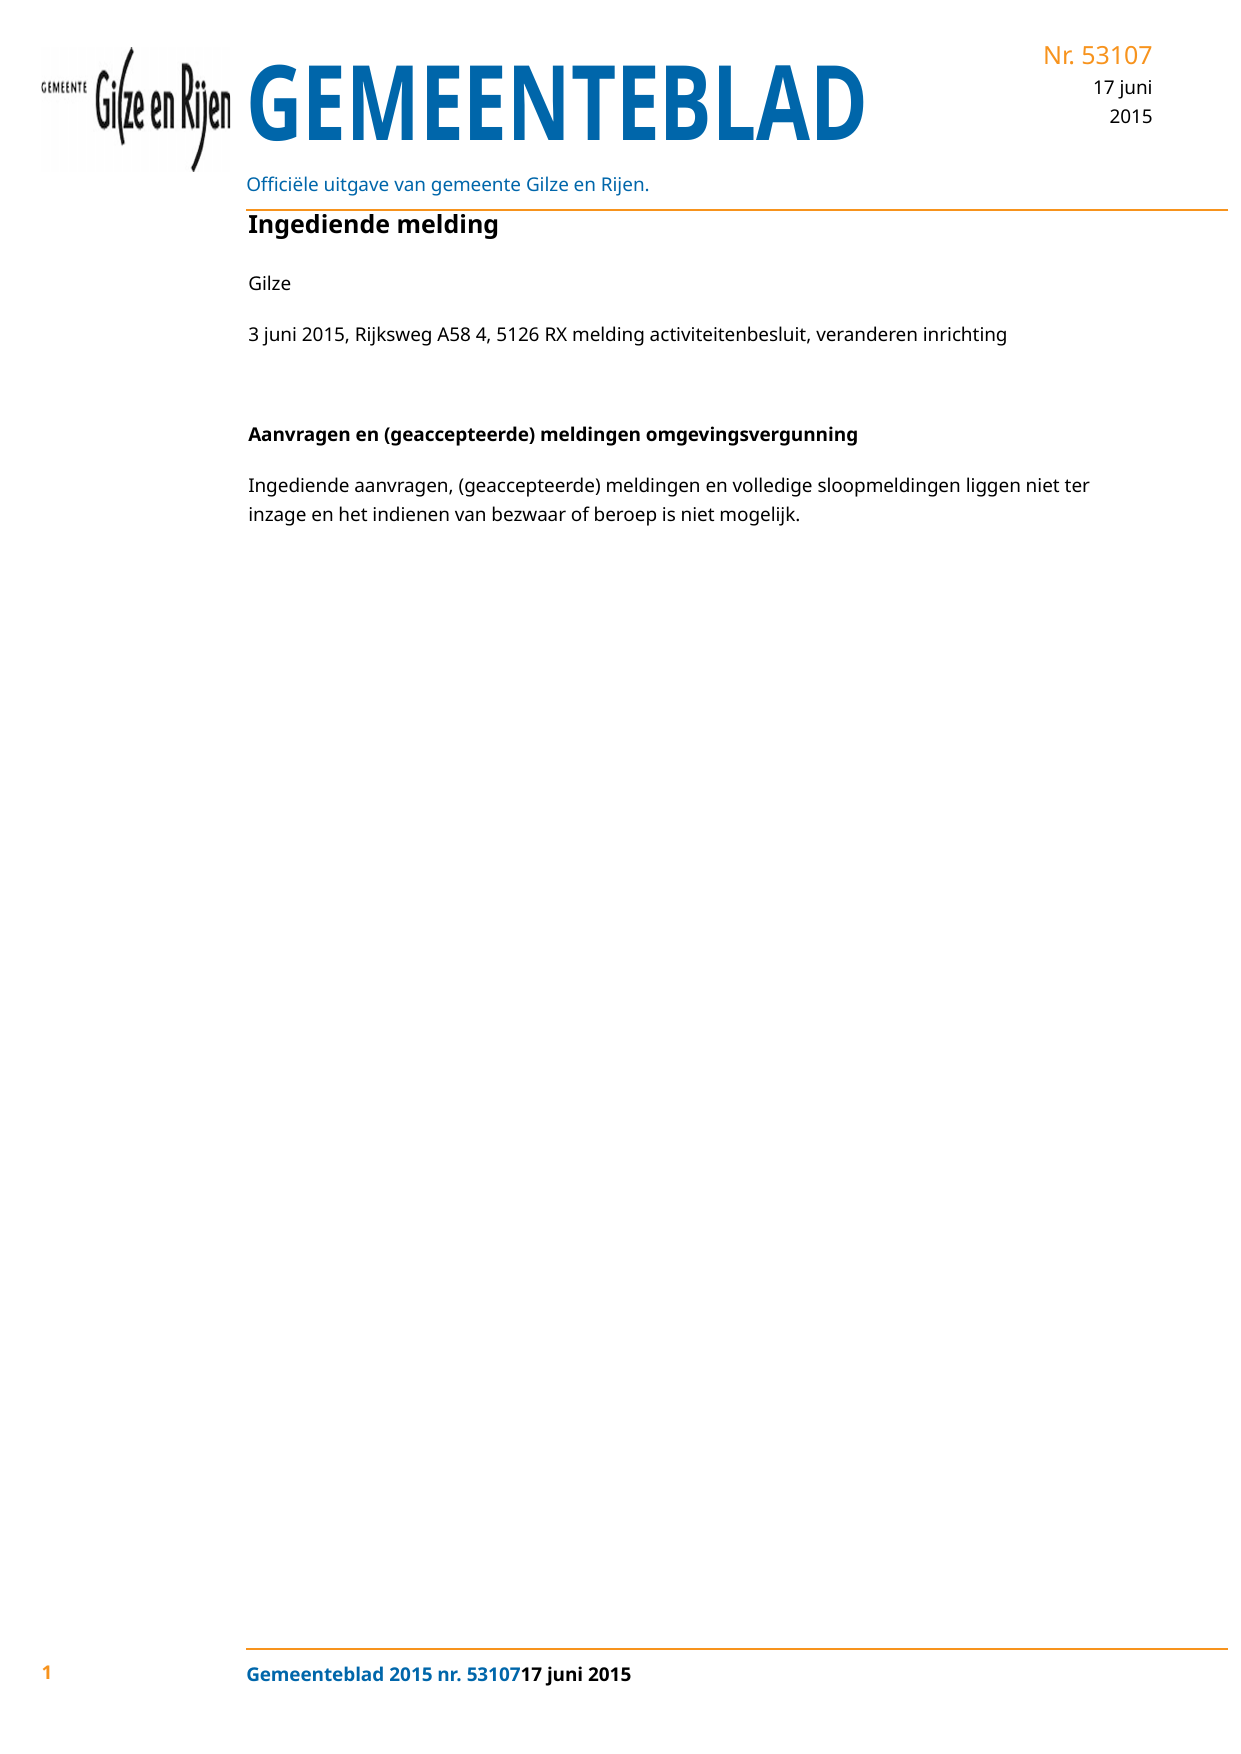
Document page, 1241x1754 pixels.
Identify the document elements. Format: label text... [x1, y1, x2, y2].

text Gilze [248, 270, 1152, 296]
text Ingediende melding [248, 211, 1152, 241]
picture [41, 47, 231, 172]
text Ingediende aanvragen, (geaccepteerde) meldingen en volledige sloopmeldingen liggen niet ter inzage en het indienen van bezwaar of beroep is niet mogelijk. [248, 472, 1152, 527]
text Aanvragen en (geaccepteerde) meldingen omgevingsvergunning [248, 422, 1152, 447]
text 3 juni 2015, Rijksweg A58 4, 5126 RX melding activiteitenbesluit, veranderen inrichting [248, 321, 1152, 346]
